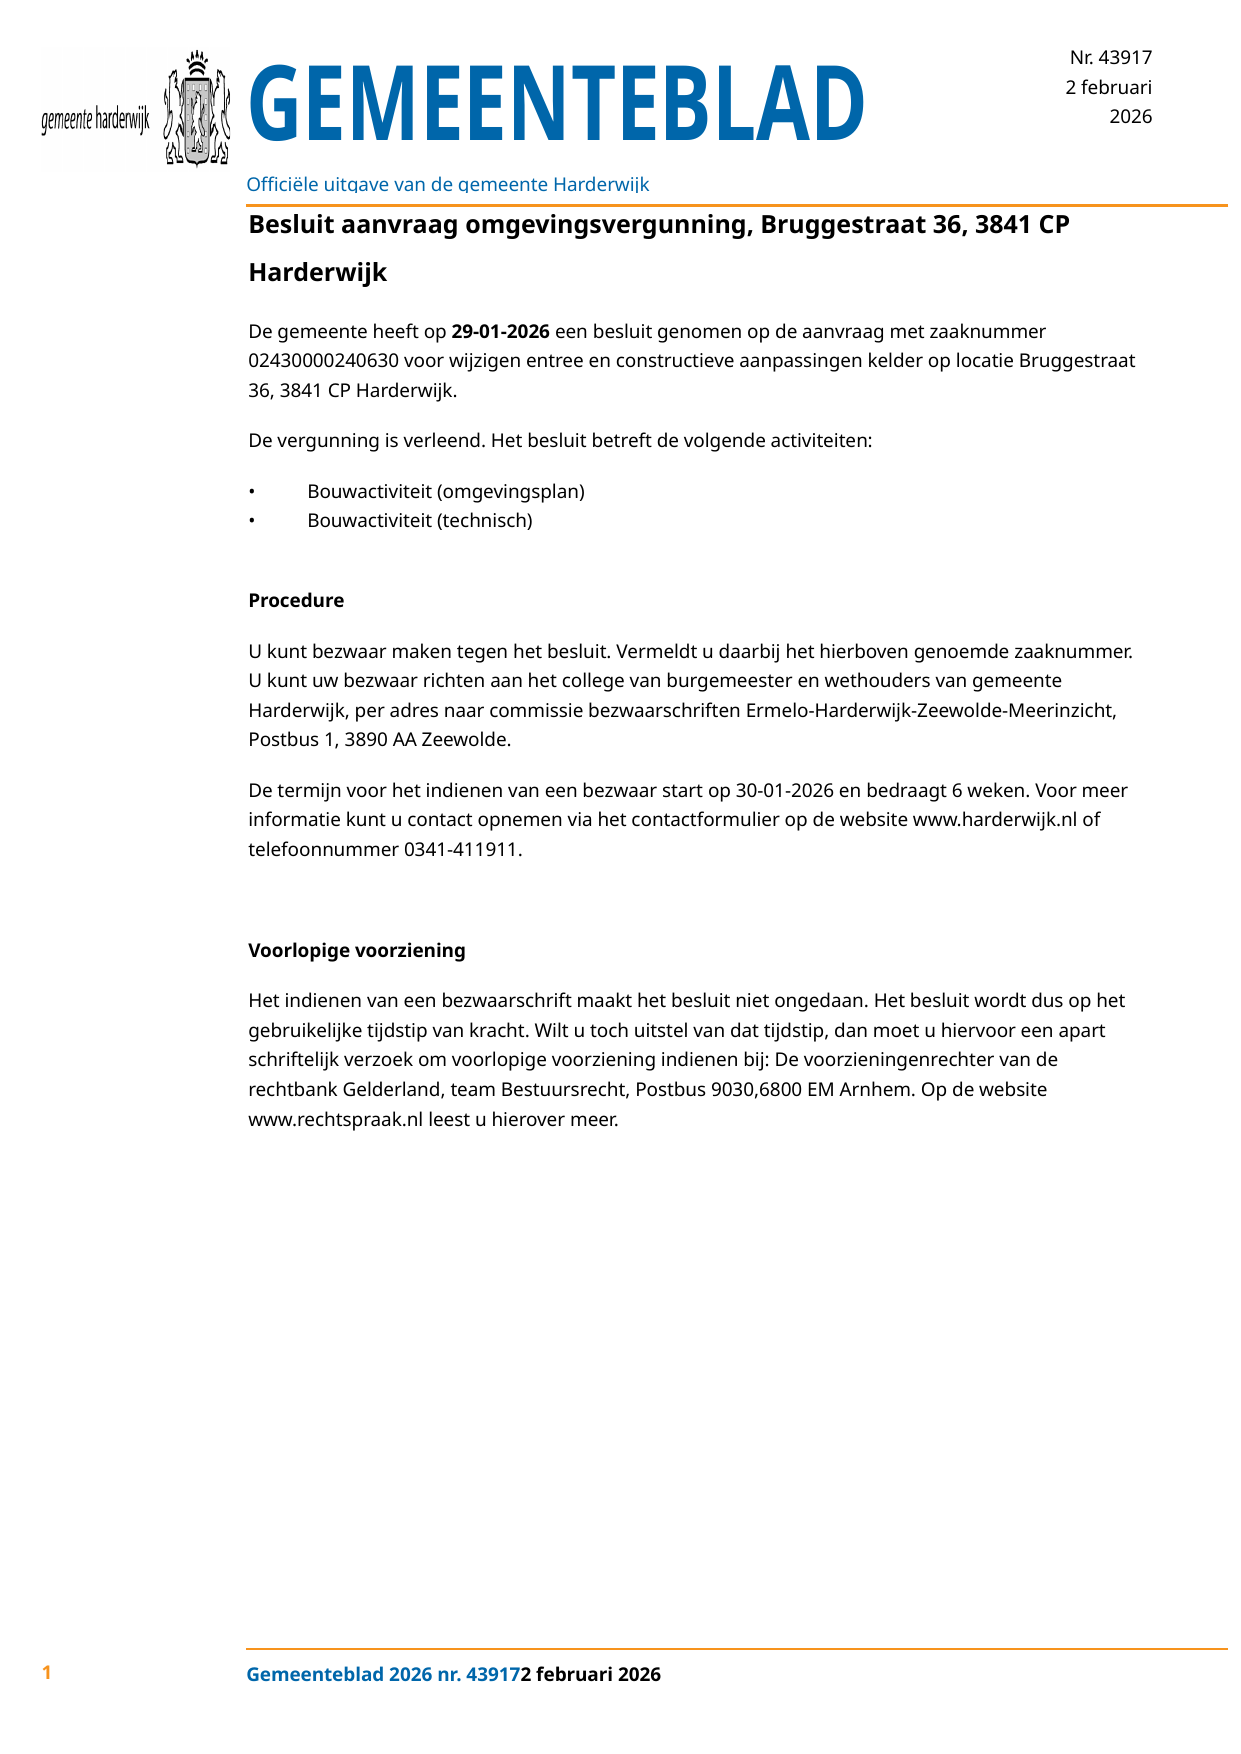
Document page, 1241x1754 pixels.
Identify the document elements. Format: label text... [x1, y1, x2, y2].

text Voorlopige voorziening [248, 937, 1152, 963]
text Besluit aanvraag omgevingsvergunning, Bruggestraat 36, 3841 CP Harderwijk [248, 207, 1152, 288]
text De termijn voor het indienen van een bezwaar start op 30-01-2026 en bedraagt 6 weken. Voor meer informatie kunt u contact opnemen via het contactformulier op de website www.harderwijk.nl of telefoonnummer 0341-411911. [248, 777, 1152, 862]
text De vergunning is verleend. Het besluit betreft de volgende activiteiten: [248, 427, 1152, 453]
text De gemeente heeft op 29-01-2026 een besluit genomen op de aanvraag met zaaknummer 02430000240630 voor wijzigen entree en constructieve aanpassingen kelder op locatie Bruggestraat 36, 3841 CP Harderwijk. [248, 318, 1152, 403]
text Procedure [248, 587, 1152, 613]
text U kunt bezwaar maken tegen het besluit. Vermeldt u daarbij het hierboven genoemde zaaknummer. U kunt uw bezwaar richten aan het college van burgemeester en wethouders van gemeente Harderwijk, per adres naar commissie bezwaarschriften Ermelo-Harderwijk-Zeewolde-Meerinzicht, Postbus 1, 3890 AA Zeewolde. [248, 638, 1152, 752]
list Bouwactiviteit (omgevingsplan) [248, 478, 1152, 504]
picture [41, 47, 231, 172]
text Het indienen van een bezwaarschrift maakt het besluit niet ongedaan. Het besluit wordt dus op het gebruikelijke tijdstip van kracht. Wilt u toch uitstel van dat tijdstip, dan moet u hiervoor een apart schriftelijk verzoek om voorlopige voorziening indienen bij: De voorzieningenrechter van de rechtbank Gelderland, team Bestuursrecht, Postbus 9030,6800 EM Arnhem. Op de website www.rechtspraak.nl leest u hierover meer. [248, 987, 1152, 1132]
list Bouwactiviteit (technisch) [248, 507, 1152, 533]
